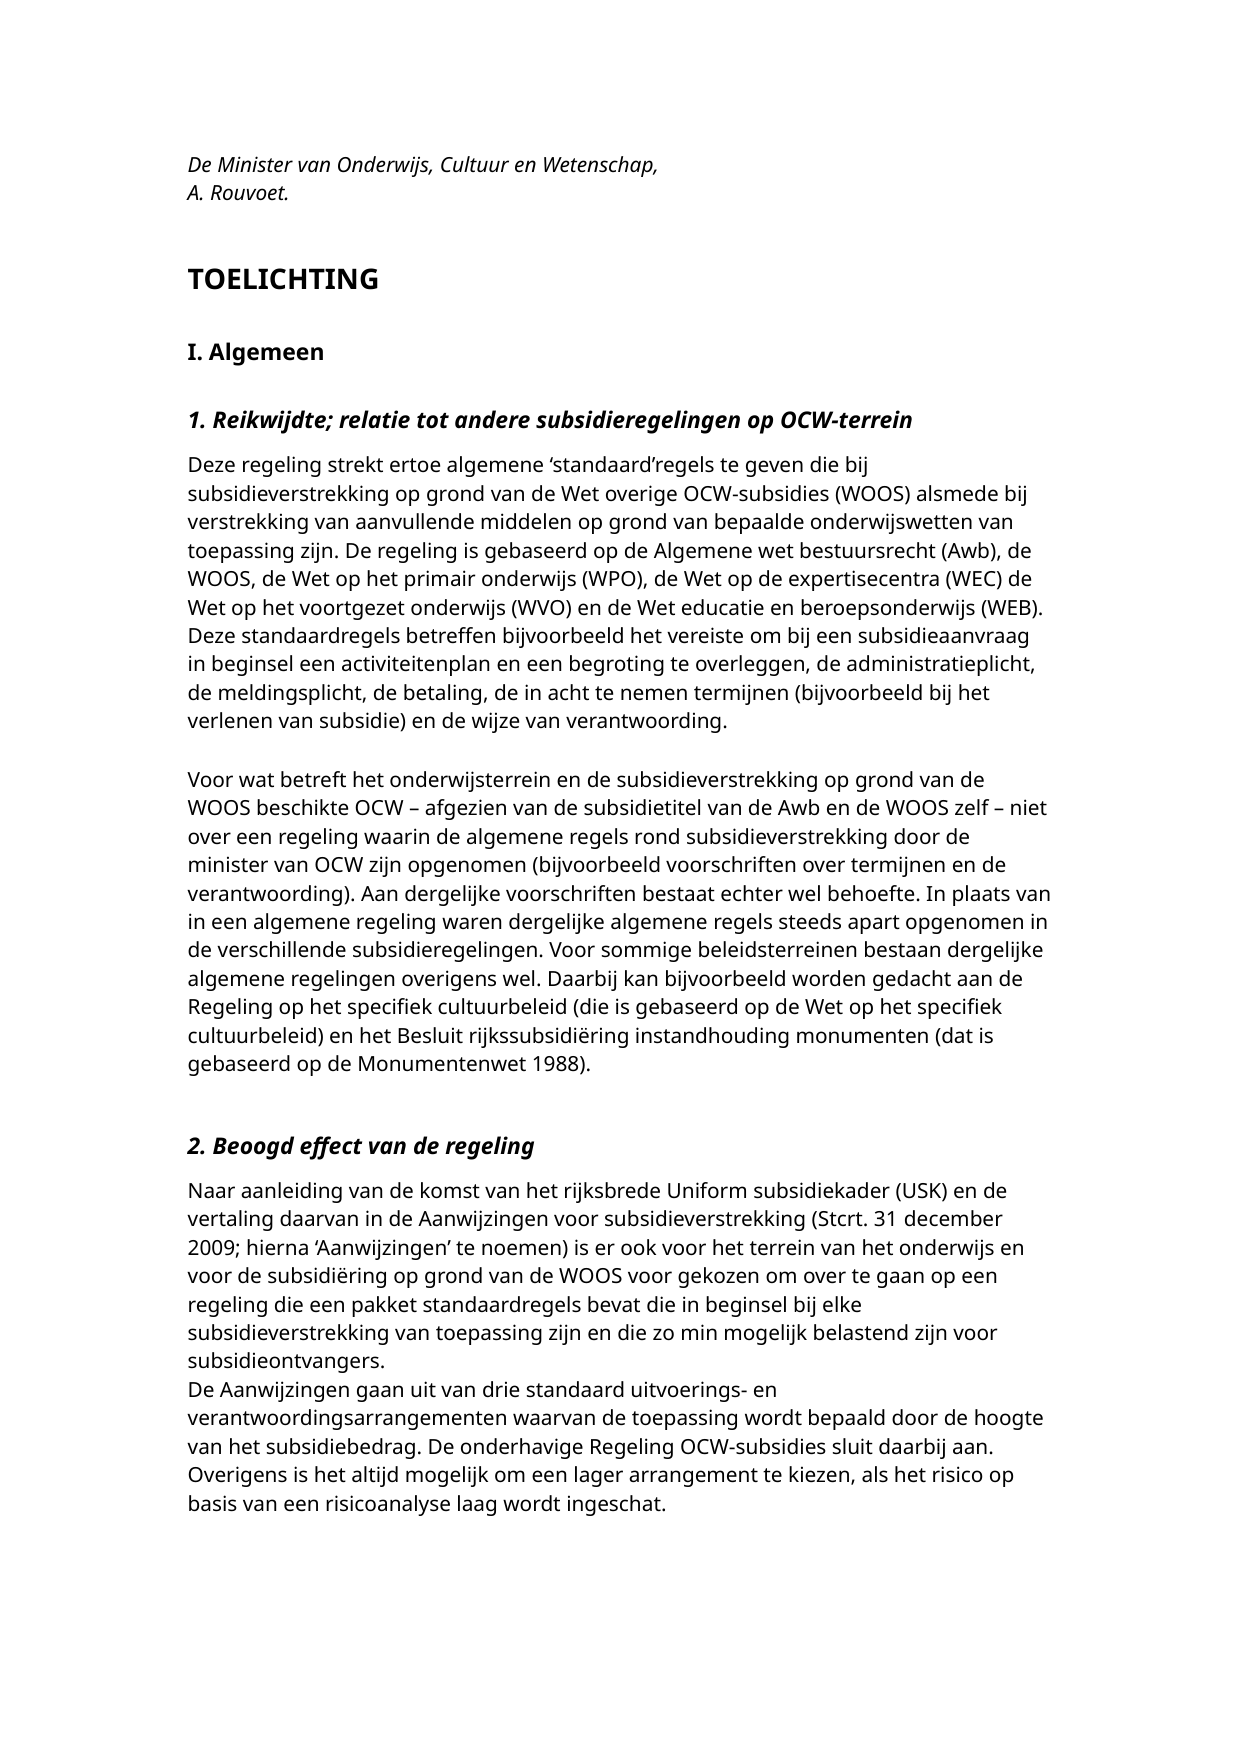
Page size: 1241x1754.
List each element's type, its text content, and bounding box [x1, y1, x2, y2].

text Deze standaardregels betreffen bijvoorbeeld het vereiste om bij een subsidieaanvraag in beginsel een activiteitenplan en een begroting te overleggen, de administratieplicht, de meldingsplicht, de betaling, de in acht te nemen termijnen (bijvoorbeeld bij het verlenen van subsidie) en de wijze van verantwoording. [187, 621, 1053, 735]
subtitle I. Algemeen [187, 336, 1053, 367]
text Voor wat betreft het onderwijsterrein en de subsidieverstrekking op grond van de WOOS beschikte OCW – afgezien van de subsidietitel van de Awb en de WOOS zelf – niet over een regeling waarin de algemene regels rond subsidieverstrekking door de minister van OCW zijn opgenomen (bijvoorbeeld voorschriften over termijnen en de verantwoording). Aan dergelijke voorschriften bestaat echter wel behoefte. In plaats van in een algemene regeling waren dergelijke algemene regels steeds apart opgenomen in de verschillende subsidieregelingen. Voor sommige beleidsterreinen bestaan dergelijke algemene regelingen overigens wel. Daarbij kan bijvoorbeeld worden gedacht aan de Regeling op het specifiek cultuurbeleid (die is gebaseerd op de Wet op het specifiek cultuurbeleid) en het Besluit rijkssubsidiëring instandhouding monumenten (dat is gebaseerd op de Monumentenwet 1988). [187, 765, 1053, 1078]
text Deze regeling strekt ertoe algemene ‘standaard’regels te geven die bij subsidieverstrekking op grond van de Wet overige OCW-subsidies (WOOS) alsmede bij verstrekking van aanvullende middelen op grond van bepaalde onderwijswetten van toepassing zijn. De regeling is gebaseerd op de Algemene wet bestuursrecht (Awb), de WOOS, de Wet op het primair onderwijs (WPO), de Wet op de expertisecentra (WEC) de Wet op het voortgezet onderwijs (WVO) en de Wet educatie en beroepsonderwijs (WEB). [187, 451, 1053, 621]
subtitle TOELICHTING [187, 259, 1053, 298]
text Naar aanleiding van de komst van het rijksbrede Uniform subsidiekader (USK) en de vertaling daarvan in de Aanwijzingen voor subsidieverstrekking (Stcrt. 31 december 2009; hierna ‘Aanwijzingen’ te noemen) is er ook voor het terrein van het onderwijs en voor de subsidiëring op grond van de WOOS voor gekozen om over te gaan op een regeling die een pakket standaardregels bevat die in beginsel bij elke subsidieverstrekking van toepassing zijn en die zo min mogelijk belastend zijn voor subsidieontvangers. [187, 1176, 1053, 1375]
text De Minister van Onderwijs, Cultuur en Wetenschap, [187, 150, 1053, 178]
text A. Rouvoet. [187, 178, 1053, 207]
text De Aanwijzingen gaan uit van drie standaard uitvoerings- en verantwoordingsarrangementen waarvan de toepassing wordt bepaald door de hoogte van het subsidiebedrag. De onderhavige Regeling OCW-subsidies sluit daarbij aan. Overigens is het altijd mogelijk om een lager arrangement te kiezen, als het risico op basis van een risicoanalyse laag wordt ingeschat. [187, 1375, 1053, 1517]
subtitle 1. Reikwijdte; relatie tot andere subsidieregelingen op OCW-terrein [187, 404, 1053, 436]
subtitle 2. Beoogd effect van de regeling [187, 1130, 1053, 1161]
